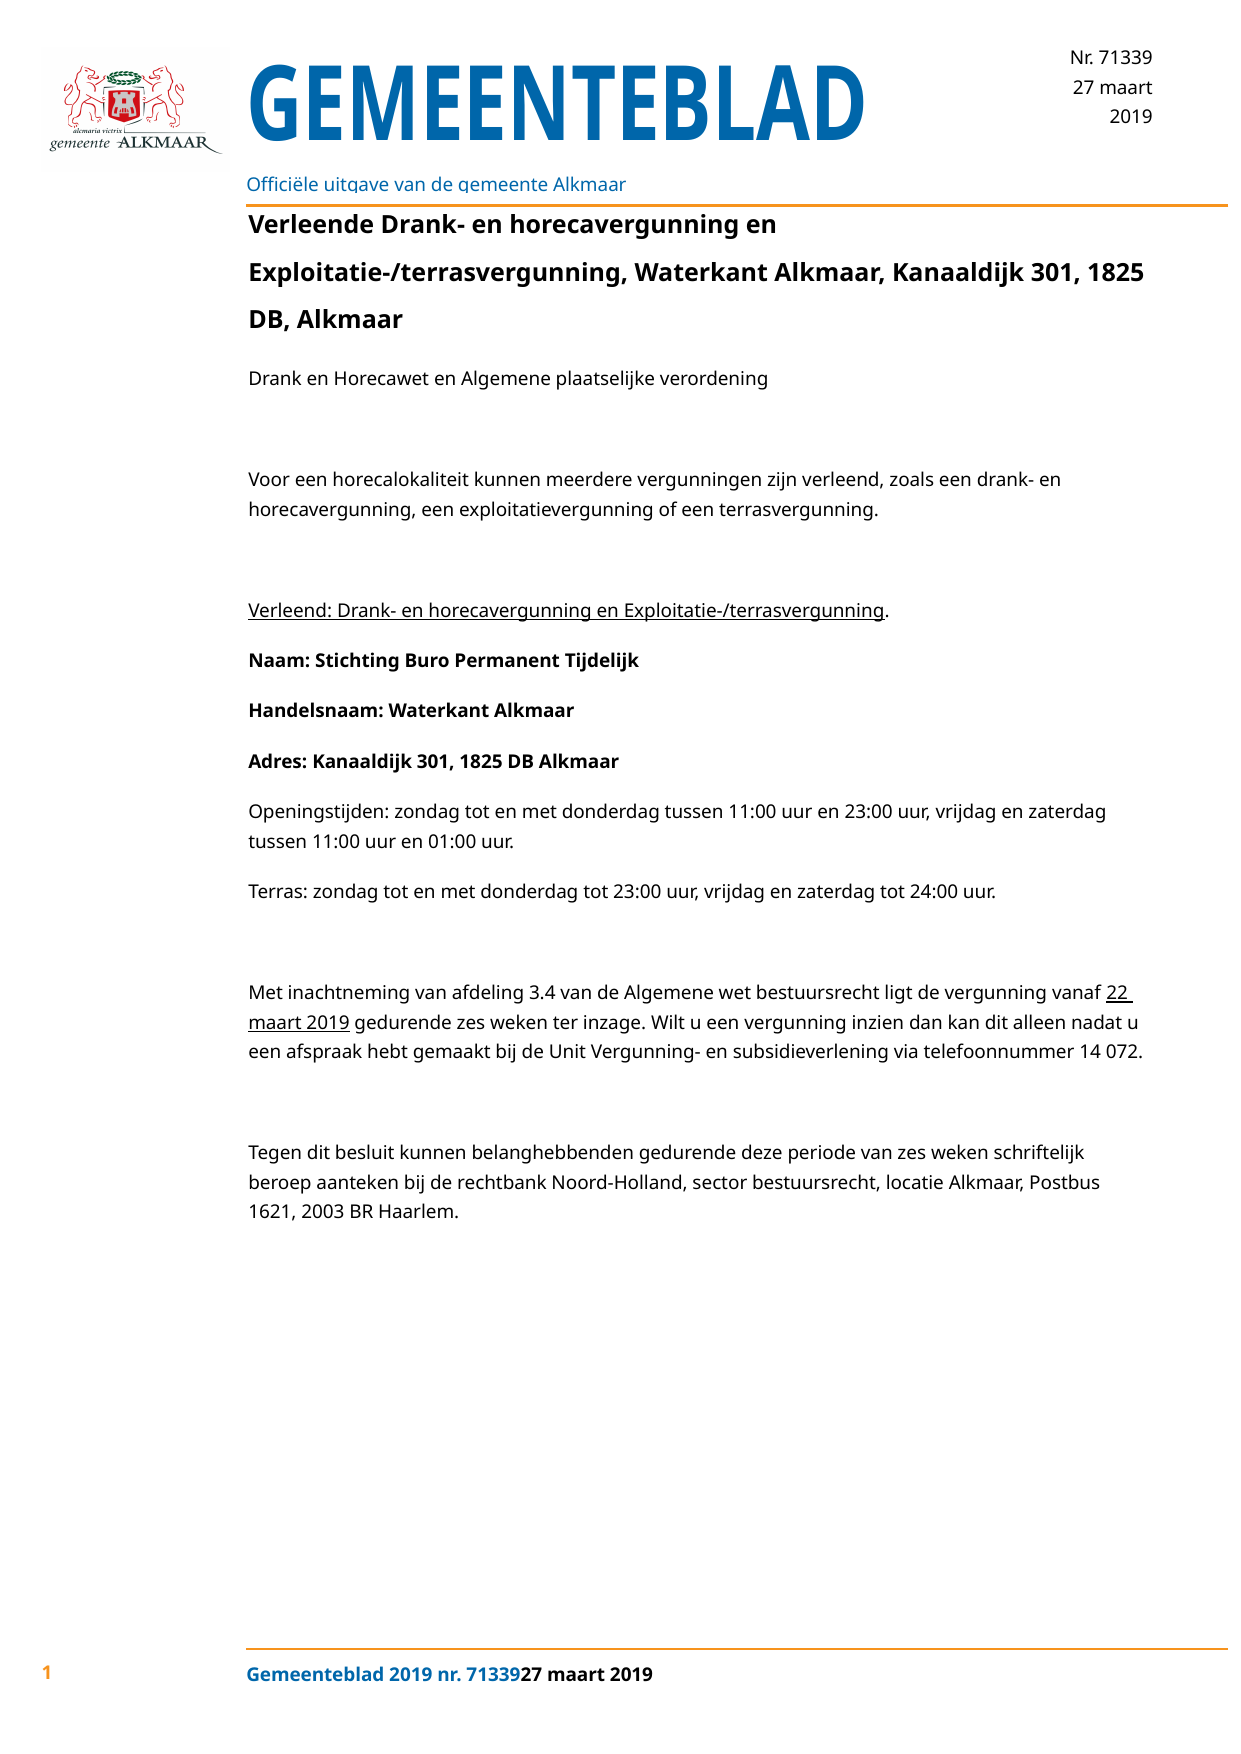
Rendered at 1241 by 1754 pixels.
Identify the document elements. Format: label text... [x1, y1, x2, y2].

picture [41, 47, 231, 172]
text Naam: Stichting Buro Permanent Tijdelijk [248, 647, 1152, 673]
text Terras: zondag tot en met donderdag tot 23:00 uur, vrijdag en zaterdag tot 24:00 uur. [248, 878, 1152, 904]
text Met inachtneming van afdeling 3.4 van de Algemene wet bestuursrecht ligt de vergunning vanaf 22 maart 2019 gedurende zes weken ter inzage. Wilt u een vergunning inzien dan kan dit alleen nadat u een afspraak hebt gemaakt bij de Unit Vergunning- en subsidieverlening via telefoonnummer 14 072. [248, 979, 1152, 1064]
text Adres: Kanaaldijk 301, 1825 DB Alkmaar [248, 748, 1152, 774]
text Drank en Horecawet en Algemene plaatselijke verordening [248, 366, 1152, 391]
text Tegen dit besluit kunnen belanghebbenden gedurende deze periode van zes weken schriftelijk beroep aanteken bij de rechtbank Noord-Holland, sector bestuursrecht, locatie Alkmaar, Postbus 1621, 2003 BR Haarlem. [248, 1139, 1152, 1224]
text Openingstijden: zondag tot en met donderdag tussen 11:00 uur en 23:00 uur, vrijdag en zaterdag tussen 11:00 uur en 01:00 uur. [248, 798, 1152, 854]
text Voor een horecalokaliteit kunnen meerdere vergunningen zijn verleend, zoals een drank- en horecavergunning, een exploitatievergunning of een terrasvergunning. [248, 466, 1152, 522]
text Verleend: Drank- en horecavergunning en Exploitatie-/terrasvergunning. [248, 597, 1152, 622]
text Handelsnaam: Waterkant Alkmaar [248, 698, 1152, 723]
text Verleende Drank- en horecavergunning en Exploitatie-/terrasvergunning, Waterkant Alkmaar, Kanaaldijk 301, 1825 DB, Alkmaar [248, 207, 1152, 336]
